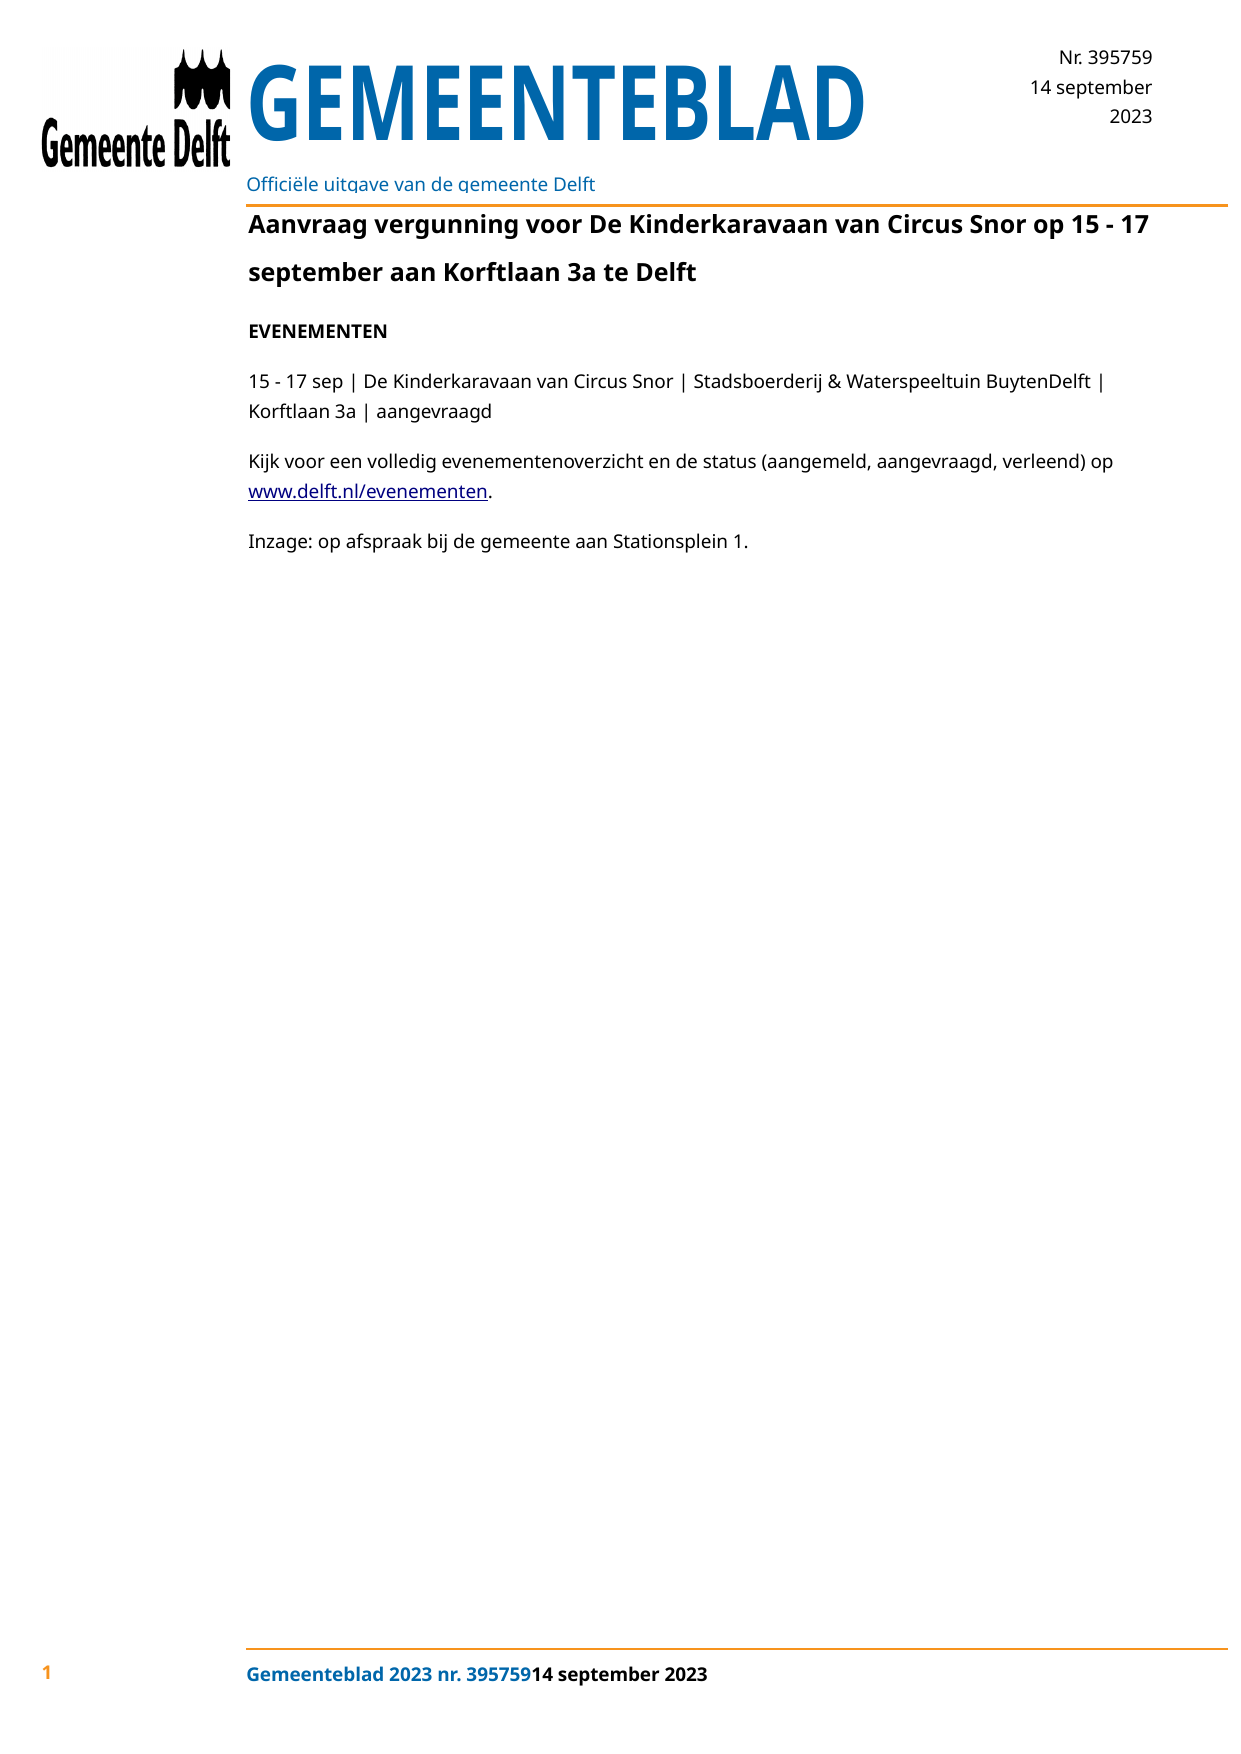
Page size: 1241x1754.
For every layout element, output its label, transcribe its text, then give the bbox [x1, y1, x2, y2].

text Inzage: op afspraak bij de gemeente aan Stationsplein 1. [248, 528, 1152, 554]
text Kijk voor een volledig evenementenoverzicht en de status (aangemeld, aangevraagd, verleend) op www.delft.nl/evenementen. [248, 448, 1152, 504]
text Aanvraag vergunning voor De Kinderkaravaan van Circus Snor op 15 - 17 september aan Korftlaan 3a te Delft [248, 207, 1152, 288]
text 15 - 17 sep | De Kinderkaravaan van Circus Snor | Stadsboerderij & Waterspeeltuin BuytenDelft | Korftlaan 3a | aangevraagd [248, 368, 1152, 424]
text EVENEMENTEN [248, 318, 1152, 344]
picture [41, 47, 231, 172]
